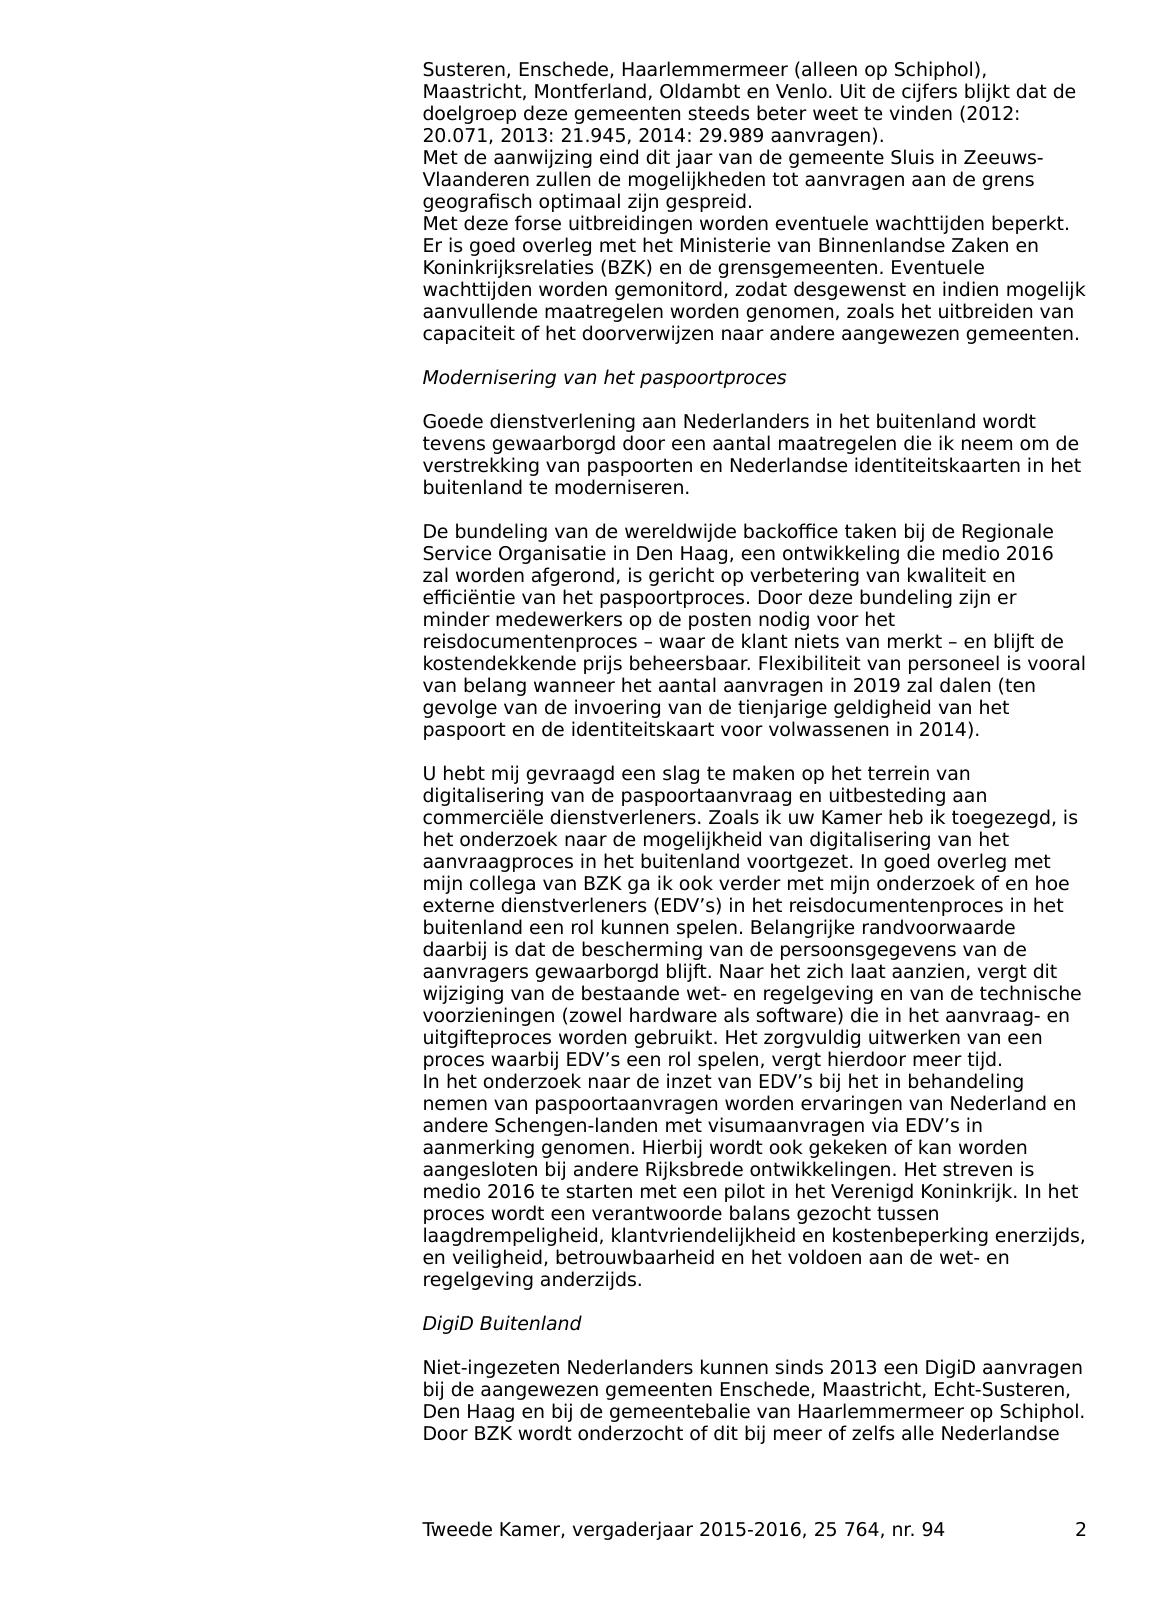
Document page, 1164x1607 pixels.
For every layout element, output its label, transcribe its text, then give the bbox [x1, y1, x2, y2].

text In het onderzoek naar de inzet van EDV’s bij het in behandeling nemen van paspoortaanvragen worden ervaringen van Nederland en andere Schengen-landen met visumaanvragen via EDV’s in aanmerking genomen. Hierbij wordt ook gekeken of kan worden aangesloten bij andere Rijksbrede ontwikkelingen. Het streven is medio 2016 te starten met een pilot in het Verenigd Koninkrijk. In het proces wordt een verantwoorde balans gezocht tussen laagdrempeligheid, klantvriendelijkheid en kostenbeperking enerzijds, en veiligheid, betrouwbaarheid en het voldoen aan de wet- en regelgeving anderzijds. [422, 1071, 1087, 1291]
subtitle DigiD Buitenland [422, 1313, 1087, 1335]
text De bundeling van de wereldwijde backoffice taken bij de Regionale Service Organisatie in Den Haag, een ontwikkeling die medio 2016 zal worden afgerond, is gericht op verbetering van kwaliteit en efficiëntie van het paspoortproces. Door deze bundeling zijn er minder medewerkers op de posten nodig voor het reisdocumentenproces – waar de klant niets van merkt – en blijft de kostendekkende prijs beheersbaar. Flexibiliteit van personeel is vooral van belang wanneer het aantal aanvragen in 2019 zal dalen (ten gevolge van de invoering van de tienjarige geldigheid van het paspoort en de identiteitskaart voor volwassenen in 2014). [422, 521, 1087, 741]
text Met de aanwijzing eind dit jaar van de gemeente Sluis in Zeeuws-Vlaanderen zullen de mogelijkheden tot aanvragen aan de grens geografisch optimaal zijn gespreid. [422, 147, 1087, 213]
text U hebt mij gevraagd een slag te maken op het terrein van digitalisering van de paspoortaanvraag en uitbesteding aan commerciële dienstverleners. Zoals ik uw Kamer heb ik toegezegd, is het onderzoek naar de mogelijkheid van digitalisering van het aanvraagproces in het buitenland voortgezet. In goed overleg met mijn collega van BZK ga ik ook verder met mijn onderzoek of en hoe externe dienstverleners (EDV’s) in het reisdocumentenproces in het buitenland een rol kunnen spelen. Belangrijke randvoorwaarde daarbij is dat de bescherming van de persoonsgegevens van de aanvragers gewaarborgd blijft. Naar het zich laat aanzien, vergt dit wijziging van de bestaande wet- en regelgeving en van de technische voorzieningen (zowel hardware als software) die in het aanvraag- en uitgifteproces worden gebruikt. Het zorgvuldig uitwerken van een proces waarbij EDV’s een rol spelen, vergt hierdoor meer tijd. [422, 763, 1087, 1071]
subtitle Modernisering van het paspoortproces [422, 367, 1087, 389]
text Met deze forse uitbreidingen worden eventuele wachttijden beperkt. Er is goed overleg met het Ministerie van Binnenlandse Zaken en Koninkrijksrelaties (BZK) en de grensgemeenten. Eventuele wachttijden worden gemonitord, zodat desgewenst en indien mogelijk aanvullende maatregelen worden genomen, zoals het uitbreiden van capaciteit of het doorverwijzen naar andere aangewezen gemeenten. [422, 213, 1087, 345]
text Susteren, Enschede, Haarlemmermeer (alleen op Schiphol), Maastricht, Montferland, Oldambt en Venlo. Uit de cijfers blijkt dat de doelgroep deze gemeenten steeds beter weet te vinden (2012: 20.071, 2013: 21.945, 2014: 29.989 aanvragen). [422, 59, 1087, 147]
text Goede dienstverlening aan Nederlanders in het buitenland wordt tevens gewaarborgd door een aantal maatregelen die ik neem om de verstrekking van paspoorten en Nederlandse identiteitskaarten in het buitenland te moderniseren. [422, 411, 1087, 499]
text Niet-ingezeten Nederlanders kunnen sinds 2013 een DigiD aanvragen bij de aangewezen gemeenten Enschede, Maastricht, Echt-Susteren, Den Haag en bij de gemeentebalie van Haarlemmermeer op Schiphol. Door BZK wordt onderzocht of dit bij meer of zelfs alle Nederlandse [422, 1357, 1087, 1445]
